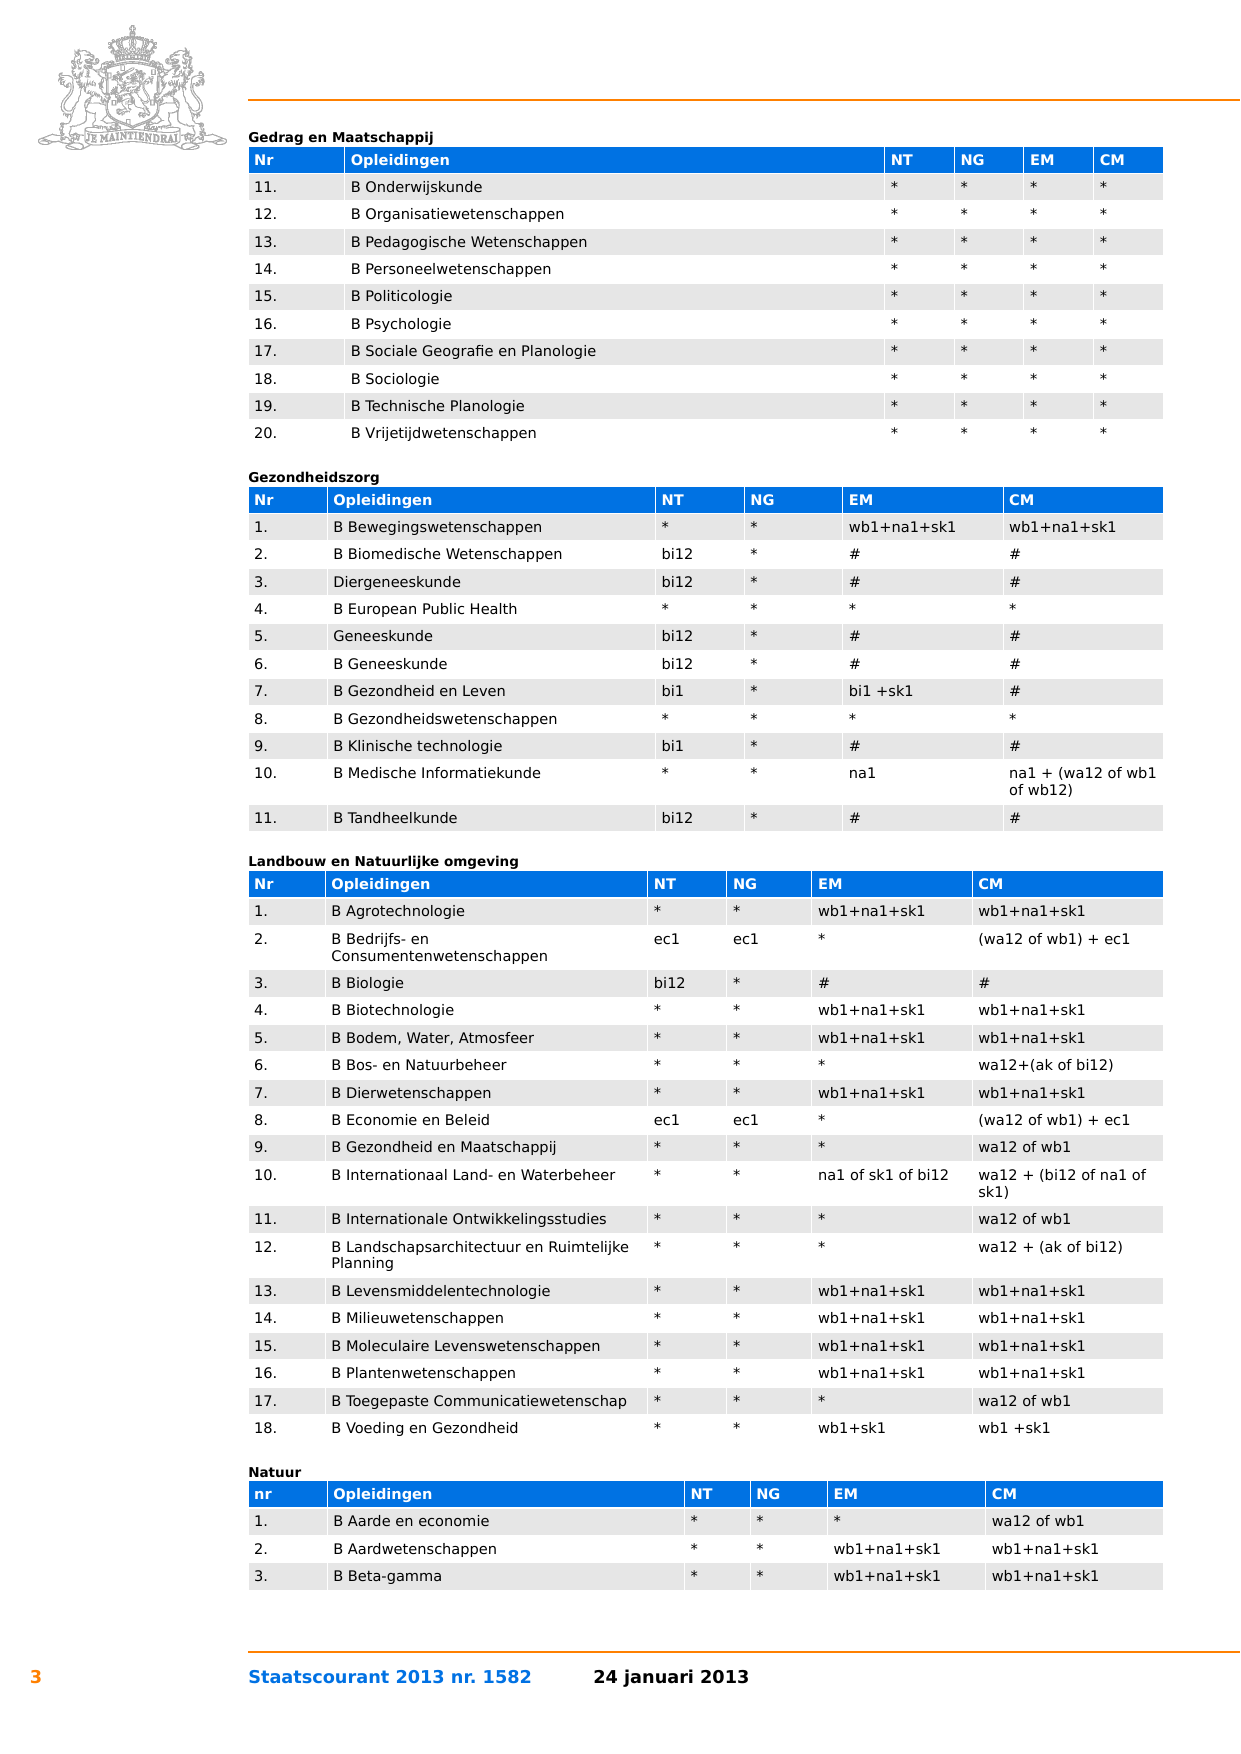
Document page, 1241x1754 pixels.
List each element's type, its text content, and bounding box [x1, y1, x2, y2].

table_cell 3. [249, 1563, 327, 1590]
table_cell * [656, 706, 744, 732]
table_cell 10. [249, 761, 327, 804]
table_cell B Dierwetenschappen [326, 1080, 647, 1106]
table_cell (wa12 of wb1) + ec1 [973, 1107, 1163, 1133]
table_cell * [727, 1206, 811, 1233]
table_cell 13. [249, 229, 344, 255]
table_cell wb1+na1+sk1 [973, 1025, 1163, 1051]
table_cell CM [986, 1481, 1163, 1507]
table_cell Geneeskunde [328, 624, 655, 650]
table_cell * [745, 541, 842, 568]
table_cell 2. [249, 926, 325, 969]
table_cell * [648, 1306, 726, 1332]
table_cell * [1094, 229, 1163, 255]
table_cell B European Public Health [328, 596, 655, 623]
table_cell * [648, 1053, 726, 1079]
table_cell * [828, 1509, 985, 1535]
table_cell B Internationale Ontwikkelingsstudies [326, 1206, 647, 1233]
table_cell 1. [249, 899, 325, 925]
table_cell * [812, 1053, 972, 1079]
table_cell nr [249, 1481, 327, 1507]
table_cell (wa12 of wb1) + ec1 [973, 926, 1163, 969]
table_cell NG [751, 1481, 827, 1507]
table_cell B Biologie [326, 970, 647, 997]
table_cell 20. [249, 421, 344, 447]
table_cell B Bodem, Water, Atmosfeer [326, 1025, 647, 1051]
table_cell EM [1024, 147, 1093, 173]
table_cell B Geneeskunde [328, 651, 655, 677]
table_cell Diergeneeskunde [328, 569, 655, 595]
table_cell * [1094, 256, 1163, 283]
table_cell B Economie en Beleid [326, 1107, 647, 1133]
table_cell * [955, 284, 1023, 310]
table_cell ec1 [727, 1107, 811, 1133]
table_cell * [1024, 174, 1093, 200]
table_cell * [727, 1234, 811, 1277]
table_cell wb1+na1+sk1 [812, 1306, 972, 1332]
table_cell * [727, 1025, 811, 1051]
table_cell wa12 of wb1 [986, 1509, 1163, 1535]
table_cell ec1 [727, 926, 811, 969]
table_cell 10. [249, 1162, 325, 1205]
table_cell 1. [249, 1509, 327, 1535]
table_cell * [648, 1162, 726, 1205]
table_cell 19. [249, 393, 344, 419]
table_cell # [843, 569, 1003, 595]
table_cell B Gezondheidswetenschappen [328, 706, 655, 732]
table_cell * [685, 1509, 750, 1535]
table_cell B Politicologie [345, 284, 884, 310]
table_header Gezondheidszorg [248, 470, 1163, 486]
table_cell * [656, 596, 744, 623]
table_cell * [812, 926, 972, 969]
table_cell # [973, 970, 1163, 997]
table_cell * [648, 998, 726, 1024]
table_cell * [955, 421, 1023, 447]
table_cell 18. [249, 1415, 325, 1441]
table_cell B Gezondheid en Maatschappij [326, 1135, 647, 1161]
table_cell * [885, 339, 954, 365]
table_cell * [648, 1234, 726, 1277]
table_cell * [812, 1234, 972, 1277]
table_cell * [1094, 366, 1163, 392]
table_cell B Sociale Geografie en Planologie [345, 339, 884, 365]
table_cell 13. [249, 1278, 325, 1304]
table_cell # [1004, 805, 1163, 831]
table_cell B Beta-gamma [328, 1563, 684, 1590]
table_cell * [727, 1360, 811, 1387]
table_cell # [1004, 569, 1163, 595]
table_cell * [745, 514, 842, 540]
table_cell 15. [249, 284, 344, 310]
table_cell * [955, 311, 1023, 337]
table_cell 7. [249, 1080, 325, 1106]
table_cell * [955, 256, 1023, 283]
table_cell B Vrijetijdwetenschappen [345, 421, 884, 447]
table_cell B Aarde en economie [328, 1509, 684, 1535]
table_cell * [648, 1278, 726, 1304]
table_cell * [648, 1388, 726, 1414]
table_cell 9. [249, 1135, 325, 1161]
table_cell * [1094, 421, 1163, 447]
table_header Natuur [248, 1464, 1163, 1480]
table_cell B Bedrijfs- en Consumentenwetenschappen [326, 926, 647, 969]
table_cell NT [685, 1481, 750, 1507]
table_cell 11. [249, 805, 327, 831]
table_cell bi12 [656, 805, 744, 831]
table_cell 12. [249, 201, 344, 228]
table_cell * [648, 1415, 726, 1441]
table_cell B Klinische technologie [328, 733, 655, 759]
table_cell wb1+na1+sk1 [828, 1563, 985, 1590]
table_cell * [843, 706, 1003, 732]
table_cell * [955, 174, 1023, 200]
table_cell * [1024, 201, 1093, 228]
table_cell * [751, 1536, 827, 1562]
table_cell * [727, 1278, 811, 1304]
table_cell * [648, 1135, 726, 1161]
table_cell B Biomedische Wetenschappen [328, 541, 655, 568]
table_cell * [885, 229, 954, 255]
table_cell * [745, 679, 842, 705]
table_cell 11. [249, 174, 344, 200]
table_cell # [1004, 733, 1163, 759]
table_cell * [745, 805, 842, 831]
table_cell * [648, 1360, 726, 1387]
table_cell * [955, 201, 1023, 228]
table_cell wb1+na1+sk1 [973, 899, 1163, 925]
table_cell CM [1004, 487, 1163, 513]
table_cell ec1 [648, 1107, 726, 1133]
table_cell B Biotechnologie [326, 998, 647, 1024]
table_cell wa12 of wb1 [973, 1135, 1163, 1161]
table_cell 3. [249, 970, 325, 997]
table_cell bi12 [648, 970, 726, 997]
table_cell 14. [249, 256, 344, 283]
table_cell * [727, 1415, 811, 1441]
table_cell wb1+na1+sk1 [986, 1536, 1163, 1562]
table_cell 15. [249, 1333, 325, 1359]
table_cell ec1 [648, 926, 726, 969]
table_cell B Psychologie [345, 311, 884, 337]
table_cell * [727, 1162, 811, 1205]
table_cell * [685, 1563, 750, 1590]
table_cell wa12 + (bi12 of na1 of sk1) [973, 1162, 1163, 1205]
table_cell B Internationaal Land- en Waterbeheer [326, 1162, 647, 1205]
table_cell # [843, 624, 1003, 650]
table_cell * [1094, 201, 1163, 228]
table_cell B Personeelwetenschappen [345, 256, 884, 283]
table_cell * [745, 733, 842, 759]
table_cell * [885, 284, 954, 310]
table_cell wa12 of wb1 [973, 1388, 1163, 1414]
table_cell 3. [249, 569, 327, 595]
table_cell * [1024, 339, 1093, 365]
table_cell * [1024, 393, 1093, 419]
table_cell * [885, 174, 954, 200]
table_cell # [843, 805, 1003, 831]
table_cell wb1+na1+sk1 [986, 1563, 1163, 1590]
table_cell NG [955, 147, 1023, 173]
table_header Landbouw en Natuurlijke omgeving [248, 854, 1163, 870]
table_cell EM [812, 871, 972, 897]
table_cell NT [648, 871, 726, 897]
table_cell * [1024, 284, 1093, 310]
table_cell B Organisatiewetenschappen [345, 201, 884, 228]
table_cell B Levensmiddelentechnologie [326, 1278, 647, 1304]
table_cell * [885, 201, 954, 228]
table_cell * [885, 256, 954, 283]
table_cell * [955, 339, 1023, 365]
table_cell 2. [249, 541, 327, 568]
table_cell bi12 [656, 569, 744, 595]
table_cell wb1 +sk1 [973, 1415, 1163, 1441]
table_cell * [656, 514, 744, 540]
table_cell * [1024, 366, 1093, 392]
table_cell na1 of sk1 of bi12 [812, 1162, 972, 1205]
table_cell Nr [249, 871, 325, 897]
table_cell bi1 [656, 733, 744, 759]
table_cell NG [727, 871, 811, 897]
table_cell wb1+na1+sk1 [973, 1080, 1163, 1106]
table_cell B Bewegingswetenschappen [328, 514, 655, 540]
table_cell 17. [249, 339, 344, 365]
table_cell * [745, 651, 842, 677]
table_cell * [1004, 706, 1163, 732]
table_cell * [745, 624, 842, 650]
table_cell * [745, 596, 842, 623]
table_cell wb1+na1+sk1 [812, 1360, 972, 1387]
table_cell bi12 [656, 541, 744, 568]
table_cell wb1+na1+sk1 [973, 998, 1163, 1024]
table_cell na1 [843, 761, 1003, 804]
table_cell 5. [249, 1025, 325, 1051]
table_cell * [1094, 339, 1163, 365]
table_cell 6. [249, 1053, 325, 1079]
table_cell NG [745, 487, 842, 513]
table_cell * [885, 311, 954, 337]
table_cell * [727, 1053, 811, 1079]
table_cell * [885, 366, 954, 392]
table_cell * [745, 569, 842, 595]
table_cell bi1 +sk1 [843, 679, 1003, 705]
table_cell 7. [249, 679, 327, 705]
table_cell B Aardwetenschappen [328, 1536, 684, 1562]
table_cell # [1004, 679, 1163, 705]
table_cell Opleidingen [326, 871, 647, 897]
table_cell # [1004, 541, 1163, 568]
table_cell * [955, 229, 1023, 255]
table_cell B Onderwijskunde [345, 174, 884, 200]
table_cell * [727, 1306, 811, 1332]
table_cell * [812, 1388, 972, 1414]
table_cell * [843, 596, 1003, 623]
table_cell Opleidingen [328, 1481, 684, 1507]
table_cell B Sociologie [345, 366, 884, 392]
table_cell * [727, 970, 811, 997]
table_cell wa12 + (ak of bi12) [973, 1234, 1163, 1277]
table_cell 1. [249, 514, 327, 540]
table_cell 4. [249, 596, 327, 623]
table_cell * [727, 899, 811, 925]
table_cell wb1+na1+sk1 [973, 1333, 1163, 1359]
picture [38, 25, 227, 150]
table_cell * [648, 899, 726, 925]
table_cell # [843, 541, 1003, 568]
table_cell B Toegepaste Communicatiewetenschap [326, 1388, 647, 1414]
table_cell B Agrotechnologie [326, 899, 647, 925]
table_cell * [727, 1135, 811, 1161]
table_cell CM [1094, 147, 1163, 173]
table_cell Opleidingen [328, 487, 655, 513]
table_cell NT [656, 487, 744, 513]
table_cell * [1024, 256, 1093, 283]
table_cell B Bos- en Natuurbeheer [326, 1053, 647, 1079]
table_cell * [727, 1080, 811, 1106]
table_cell * [885, 393, 954, 419]
table_cell 16. [249, 311, 344, 337]
table_cell 9. [249, 733, 327, 759]
table_cell * [727, 1388, 811, 1414]
table_cell wb1+na1+sk1 [812, 1278, 972, 1304]
table_cell * [1094, 311, 1163, 337]
table_cell * [745, 761, 842, 804]
table_cell * [812, 1206, 972, 1233]
table_cell B Pedagogische Wetenschappen [345, 229, 884, 255]
table_cell * [955, 393, 1023, 419]
table_cell * [1024, 421, 1093, 447]
table_cell * [1094, 284, 1163, 310]
table_cell wb1+sk1 [812, 1415, 972, 1441]
table_cell wb1+na1+sk1 [812, 998, 972, 1024]
table_cell # [1004, 651, 1163, 677]
table_cell wb1+na1+sk1 [812, 1025, 972, 1051]
table_cell Nr [249, 487, 327, 513]
table_cell * [727, 998, 811, 1024]
table_cell * [1094, 174, 1163, 200]
table_cell wb1+na1+sk1 [812, 1333, 972, 1359]
table_cell bi12 [656, 624, 744, 650]
table_cell wb1+na1+sk1 [1004, 514, 1163, 540]
table_cell B Plantenwetenschappen [326, 1360, 647, 1387]
table_cell 8. [249, 706, 327, 732]
table_cell B Gezondheid en Leven [328, 679, 655, 705]
table_cell Nr [249, 147, 344, 173]
table_cell na1 + (wa12 of wb1 of wb12) [1004, 761, 1163, 804]
table_cell * [727, 1333, 811, 1359]
table_cell * [751, 1563, 827, 1590]
table_cell 5. [249, 624, 327, 650]
table_cell 6. [249, 651, 327, 677]
table_cell wb1+na1+sk1 [973, 1278, 1163, 1304]
table_cell bi12 [656, 651, 744, 677]
table_cell 11. [249, 1206, 325, 1233]
table_cell * [656, 761, 744, 804]
table_cell wb1+na1+sk1 [973, 1360, 1163, 1387]
table_cell * [648, 1333, 726, 1359]
table_cell B Voeding en Gezondheid [326, 1415, 647, 1441]
table_cell wa12+(ak of bi12) [973, 1053, 1163, 1079]
table_cell * [751, 1509, 827, 1535]
table_cell B Landschapsarchitectuur en Ruimtelijke Planning [326, 1234, 647, 1277]
table_cell * [648, 1025, 726, 1051]
table_cell 18. [249, 366, 344, 392]
table_cell B Milieuwetenschappen [326, 1306, 647, 1332]
table_cell CM [973, 871, 1163, 897]
table_cell wb1+na1+sk1 [812, 1080, 972, 1106]
table_cell 16. [249, 1360, 325, 1387]
table_cell * [685, 1536, 750, 1562]
table_cell * [1024, 311, 1093, 337]
table_cell # [843, 733, 1003, 759]
table_cell 14. [249, 1306, 325, 1332]
table_cell * [812, 1135, 972, 1161]
table_cell B Moleculaire Levenswetenschappen [326, 1333, 647, 1359]
table_cell # [812, 970, 972, 997]
table_cell * [812, 1107, 972, 1133]
table_cell wb1+na1+sk1 [973, 1306, 1163, 1332]
table_cell 12. [249, 1234, 325, 1277]
table_header Gedrag en Maatschappij [248, 130, 1163, 146]
table_cell B Tandheelkunde [328, 805, 655, 831]
table_cell * [648, 1080, 726, 1106]
table_cell 8. [249, 1107, 325, 1133]
table_cell * [955, 366, 1023, 392]
table_cell 17. [249, 1388, 325, 1414]
table_cell # [843, 651, 1003, 677]
table_cell * [1094, 393, 1163, 419]
table_cell NT [885, 147, 954, 173]
table_cell Opleidingen [345, 147, 884, 173]
table_cell wb1+na1+sk1 [843, 514, 1003, 540]
table_cell * [885, 421, 954, 447]
table_cell * [648, 1206, 726, 1233]
table_cell * [745, 706, 842, 732]
table_cell EM [843, 487, 1003, 513]
table_cell 2. [249, 1536, 327, 1562]
table_cell B Medische Informatiekunde [328, 761, 655, 804]
table_cell wb1+na1+sk1 [828, 1536, 985, 1562]
table_cell * [1024, 229, 1093, 255]
table_cell wb1+na1+sk1 [812, 899, 972, 925]
table_cell 4. [249, 998, 325, 1024]
table_cell EM [828, 1481, 985, 1507]
table_cell bi1 [656, 679, 744, 705]
table_cell * [1004, 596, 1163, 623]
table_cell wa12 of wb1 [973, 1206, 1163, 1233]
table_cell # [1004, 624, 1163, 650]
table_cell B Technische Planologie [345, 393, 884, 419]
